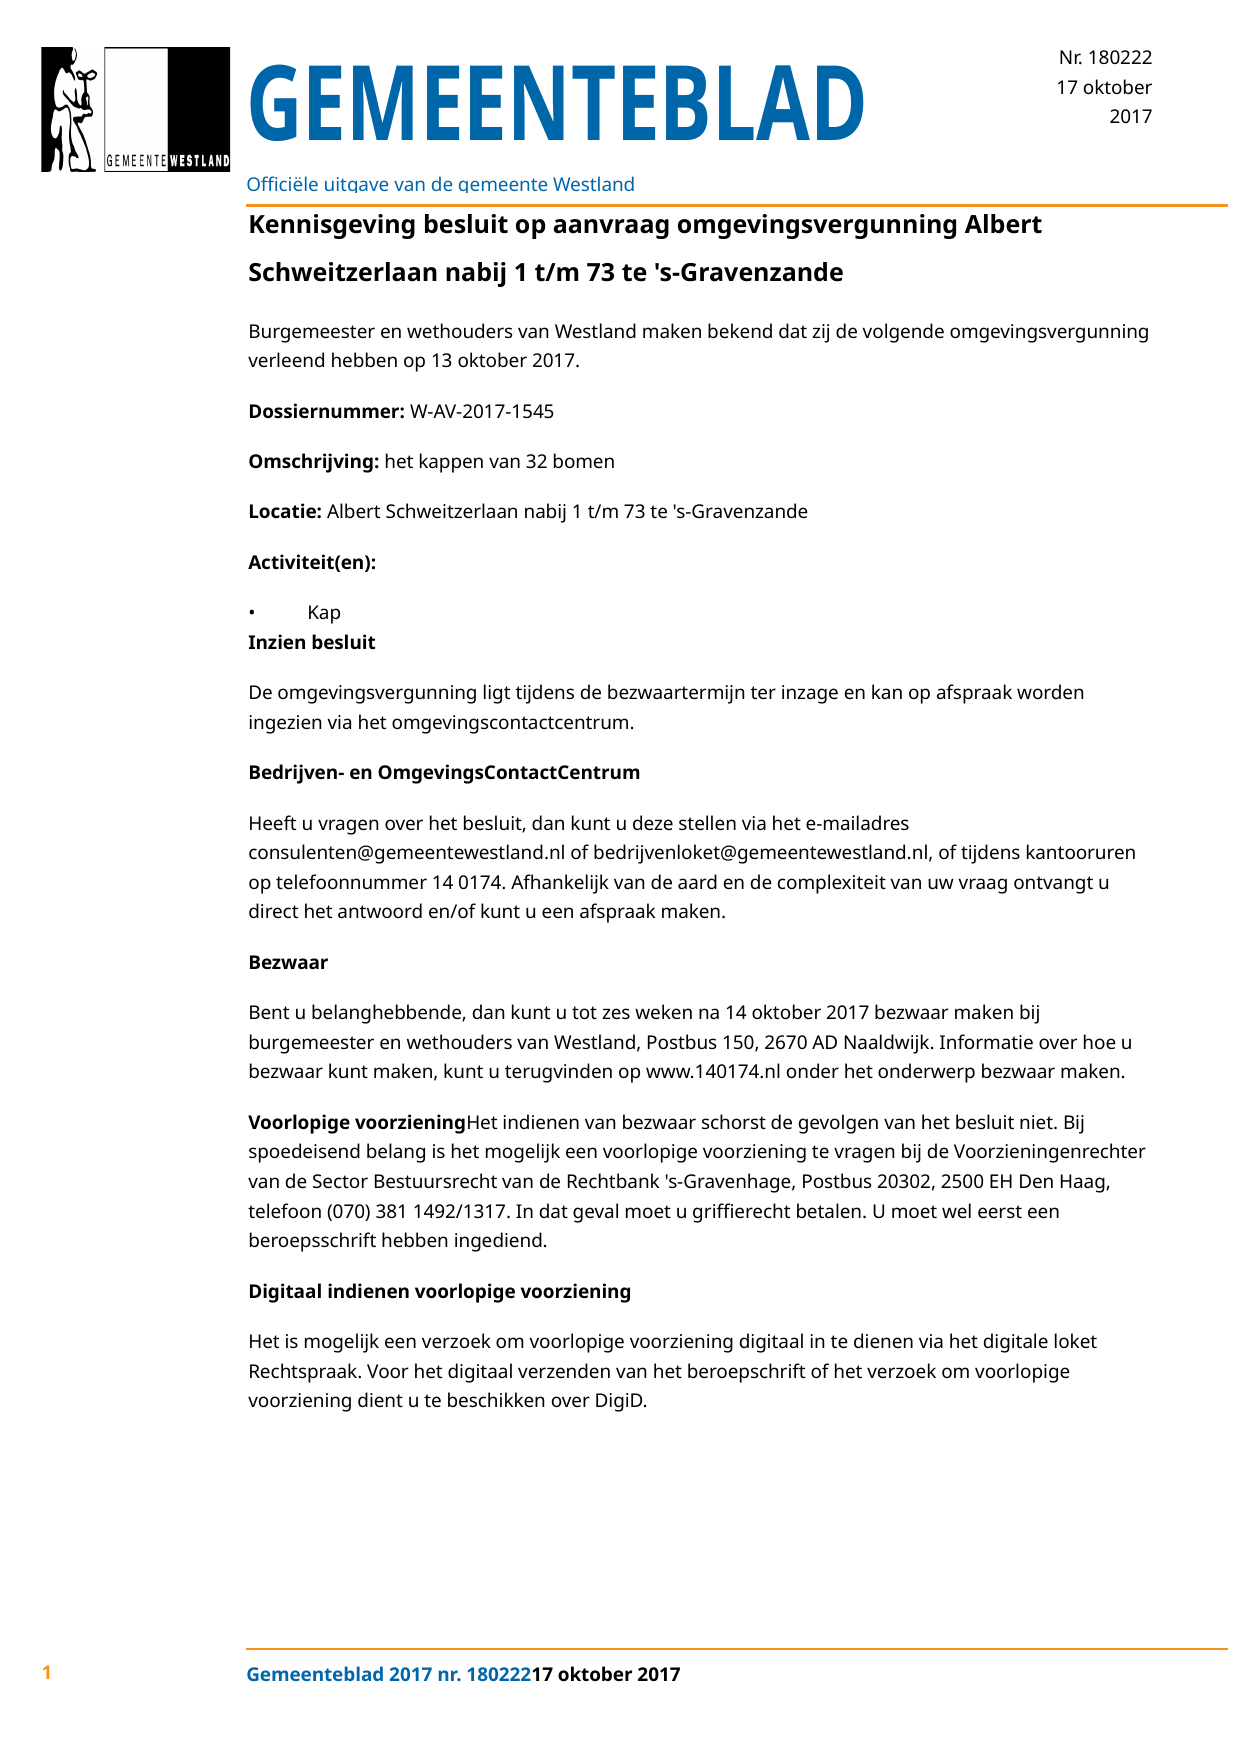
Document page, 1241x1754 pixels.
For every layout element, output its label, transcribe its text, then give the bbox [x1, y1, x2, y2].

text Activiteit(en): [248, 549, 1152, 575]
text Het is mogelijk een verzoek om voorlopige voorziening digitaal in te dienen via het digitale loket Rechtspraak. Voor het digitaal verzenden van het beroepschrift of het verzoek om voorlopige voorziening dient u te beschikken over DigiD. [248, 1328, 1152, 1413]
text Omschrijving: het kappen van 32 bomen [248, 448, 1152, 474]
text Bedrijven- en OmgevingsContactCentrum [248, 759, 1152, 785]
picture [41, 47, 231, 172]
text Kennisgeving besluit op aanvraag omgevingsvergunning Albert Schweitzerlaan nabij 1 t/m 73 te 's-Gravenzande [248, 207, 1152, 288]
text Heeft u vragen over het besluit, dan kunt u deze stellen via het e-mailadres consulenten@gemeentewestland.nl of bedrijvenloket@gemeentewestland.nl, of tijdens kantooruren op telefoonnummer 14 0174. Afhankelijk van de aard en de complexiteit van uw vraag ontvangt u direct het antwoord en/of kunt u een afspraak maken. [248, 810, 1152, 924]
text De omgevingsvergunning ligt tijdens de bezwaartermijn ter inzage en kan op afspraak worden ingezien via het omgevingscontactcentrum. [248, 679, 1152, 735]
text Bent u belanghebbende, dan kunt u tot zes weken na 14 oktober 2017 bezwaar maken bij burgemeester en wethouders van Westland, Postbus 150, 2670 AD Naaldwijk. Informatie over hoe u bezwaar kunt maken, kunt u terugvinden op www.140174.nl onder het onderwerp bezwaar maken. [248, 999, 1152, 1084]
text Burgemeester en wethouders van Westland maken bekend dat zij de volgende omgevingsvergunning verleend hebben op 13 oktober 2017. [248, 318, 1152, 373]
text Voorlopige voorzieningHet indienen van bezwaar schorst de gevolgen van het besluit niet. Bij spoedeisend belang is het mogelijk een voorlopige voorziening te vragen bij de Voorzieningenrechter van de Sector Bestuursrecht van de Rechtbank 's-Gravenhage, Postbus 20302, 2500 EH Den Haag, telefoon (070) 381 1492/1317. In dat geval moet u griffierecht betalen. U moet wel eerst een beroepsschrift hebben ingediend. [248, 1109, 1152, 1253]
text Inzien besluit [248, 629, 1152, 655]
text Dossiernummer: W-AV-2017-1545 [248, 398, 1152, 424]
list Kap [248, 599, 1152, 625]
text Locatie: Albert Schweitzerlaan nabij 1 t/m 73 te 's-Gravenzande [248, 499, 1152, 524]
text Digitaal indienen voorlopige voorziening [248, 1278, 1152, 1304]
text Bezwaar [248, 949, 1152, 975]
